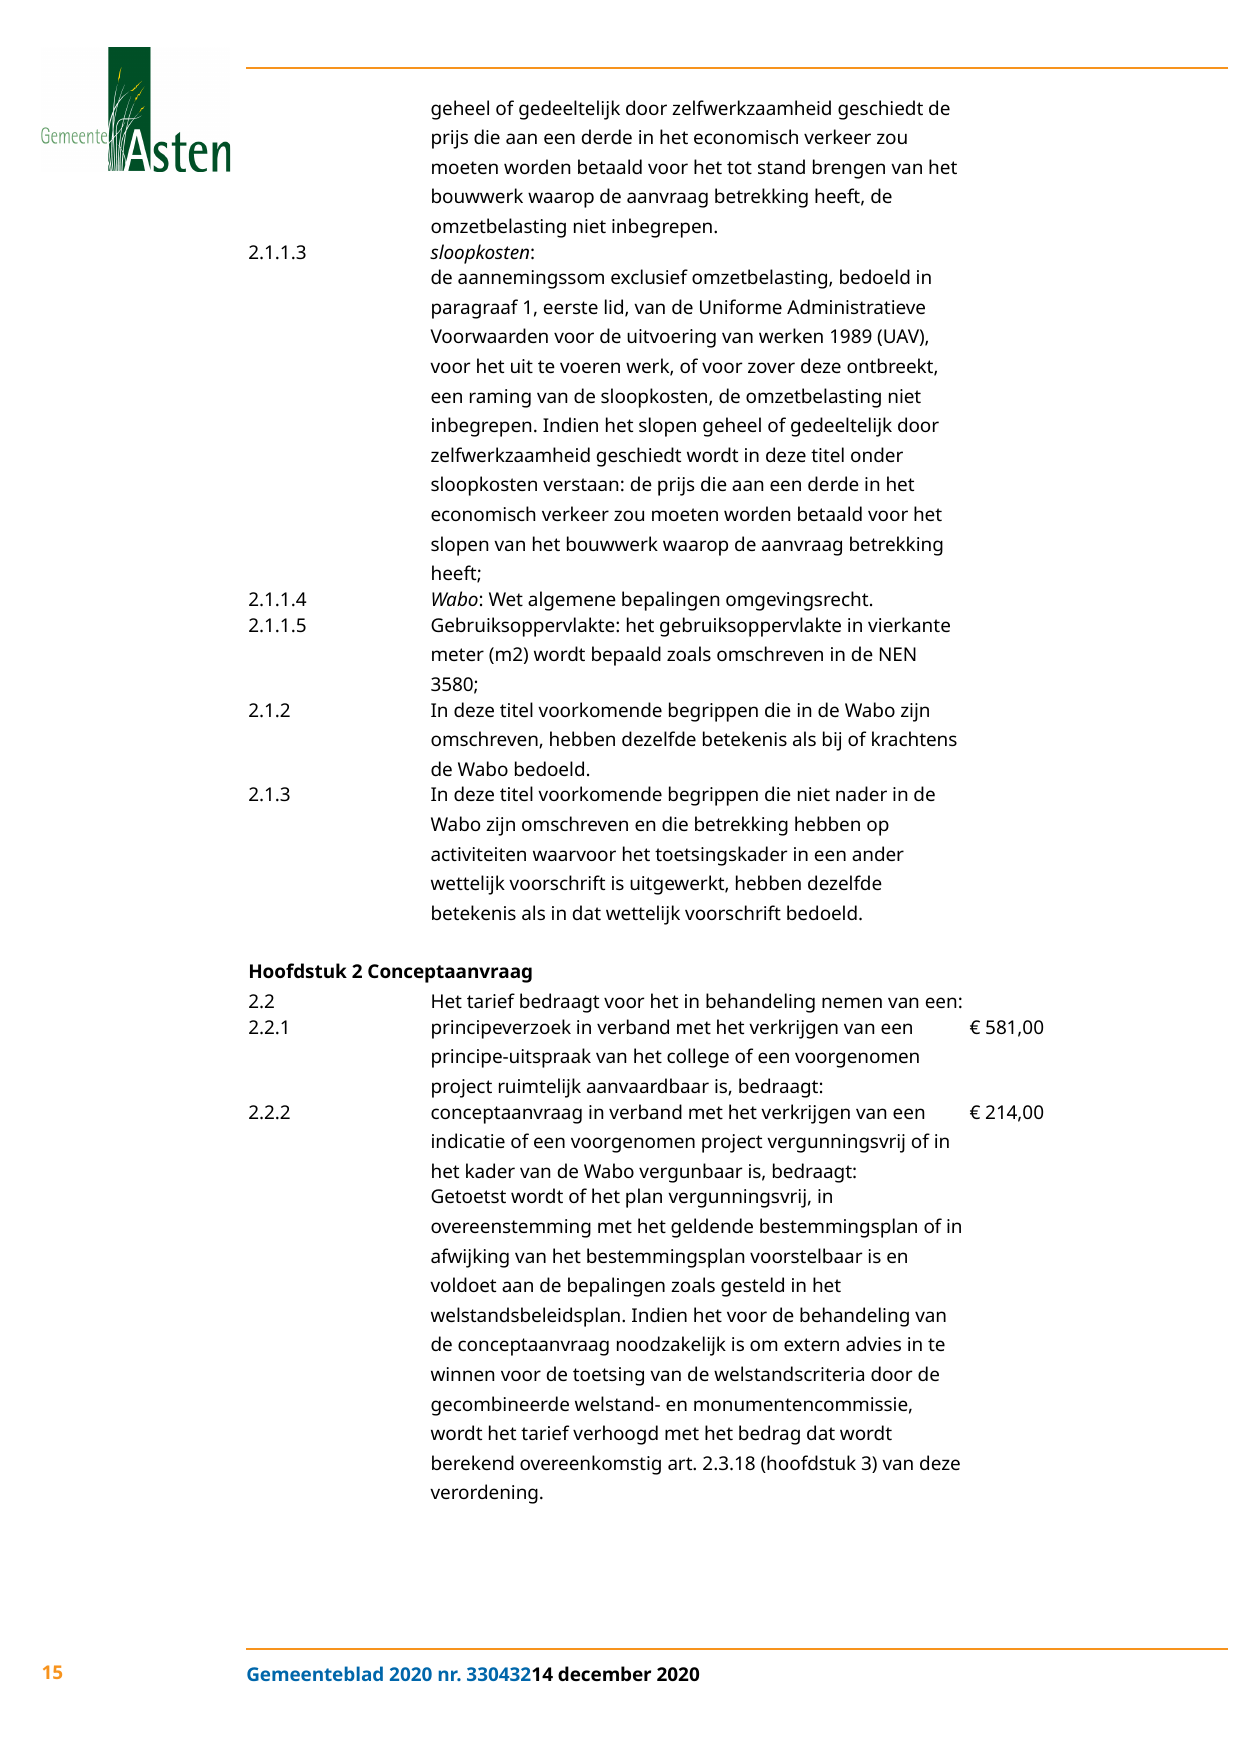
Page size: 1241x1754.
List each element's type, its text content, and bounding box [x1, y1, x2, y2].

table_cell de aannemingssom exclusief omzetbelasting, bedoeld in paragraaf 1, eerste lid, van de Uniforme Administratieve Voorwaarden voor de uitvoering van werken 1989 (UAV), voor het uit te voeren werk, of voor zover deze ontbreekt, een raming van de sloopkosten, de omzetbelasting niet inbegrepen. Indien het slopen geheel of gedeeltelijk door zelfwerkzaamheid geschiedt wordt in deze titel onder sloopkosten verstaan: de prijs die aan een derde in het economisch verkeer zou moeten worden betaald voor het slopen van het bouwwerk waarop de aanvraag betrekking heeft; [430, 265, 969, 586]
picture [41, 47, 231, 172]
table_cell [969, 586, 1152, 612]
table_header [969, 988, 1152, 1014]
table_cell 2.2.2 [248, 1099, 430, 1184]
table_cell [430, 1505, 969, 1531]
table_cell [248, 1505, 430, 1531]
table_cell 2.1.1.4 [248, 586, 430, 612]
table_cell [969, 1184, 1152, 1505]
table_cell [969, 697, 1152, 782]
text Hoofdstuk 2 Conceptaanvraag [248, 958, 1152, 984]
table_cell conceptaanvraag in verband met het verkrijgen van een indicatie of een voorgenomen project vergunningsvrij of in het kader van de Wabo vergunbaar is, bedraagt: [430, 1099, 969, 1184]
table_cell 2.1.1.3 [248, 239, 430, 264]
table_cell 2.1.2 [248, 697, 430, 782]
table_cell [248, 1531, 430, 1557]
table_header 2.2 [248, 988, 430, 1014]
table_cell [969, 782, 1152, 926]
table_cell [248, 1184, 430, 1505]
table_cell € 214,00 [969, 1099, 1152, 1184]
table_cell 2.1.1.5 [248, 612, 430, 697]
table_cell [969, 1531, 1152, 1557]
table_cell [969, 95, 1152, 239]
table_cell [969, 239, 1152, 264]
table_cell [248, 265, 430, 586]
table_cell Wabo: Wet algemene bepalingen omgevingsrecht. [430, 586, 969, 612]
table_cell [430, 1531, 969, 1557]
table_cell principeverzoek in verband met het verkrijgen van een principe-uitspraak van het college of een voorgenomen project ruimtelijk aanvaardbaar is, bedraagt: [430, 1014, 969, 1099]
table_cell € 581,00 [969, 1014, 1152, 1099]
table_header Het tarief bedraagt voor het in behandeling nemen van een: [430, 988, 969, 1014]
table_cell In deze titel voorkomende begrippen die niet nader in de Wabo zijn omschreven en die betrekking hebben op activiteiten waarvoor het toetsingskader in een ander wettelijk voorschrift is uitgewerkt, hebben dezelfde betekenis als in dat wettelijk voorschrift bedoeld. [430, 782, 969, 926]
table_cell 2.2.1 [248, 1014, 430, 1099]
table_cell Getoetst wordt of het plan vergunningsvrij, in overeenstemming met het geldende bestemmingsplan of in afwijking van het bestemmingsplan voorstelbaar is en voldoet aan de bepalingen zoals gesteld in het welstandsbeleidsplan. Indien het voor de behandeling van de conceptaanvraag noodzakelijk is om extern advies in te winnen voor de toetsing van de welstandscriteria door de gecombineerde welstand- en monumentencommissie, wordt het tarief verhoogd met het bedrag dat wordt berekend overeenkomstig art. 2.3.18 (hoofdstuk 3) van deze verordening. [430, 1184, 969, 1505]
table_cell geheel of gedeeltelijk door zelfwerkzaamheid geschiedt de prijs die aan een derde in het economisch verkeer zou moeten worden betaald voor het tot stand brengen van het bouwwerk waarop de aanvraag betrekking heeft, de omzetbelasting niet inbegrepen. [430, 95, 969, 239]
table_cell [969, 265, 1152, 586]
table_cell In deze titel voorkomende begrippen die in de Wabo zijn omschreven, hebben dezelfde betekenis als bij of krachtens de Wabo bedoeld. [430, 697, 969, 782]
table_cell [969, 1505, 1152, 1531]
table_cell [248, 95, 430, 239]
table_cell sloopkosten: [430, 239, 969, 264]
table_cell [969, 612, 1152, 697]
table_cell 2.1.3 [248, 782, 430, 926]
table_cell Gebruiksoppervlakte: het gebruiksoppervlakte in vierkante meter (m2) wordt bepaald zoals omschreven in de NEN 3580; [430, 612, 969, 697]
